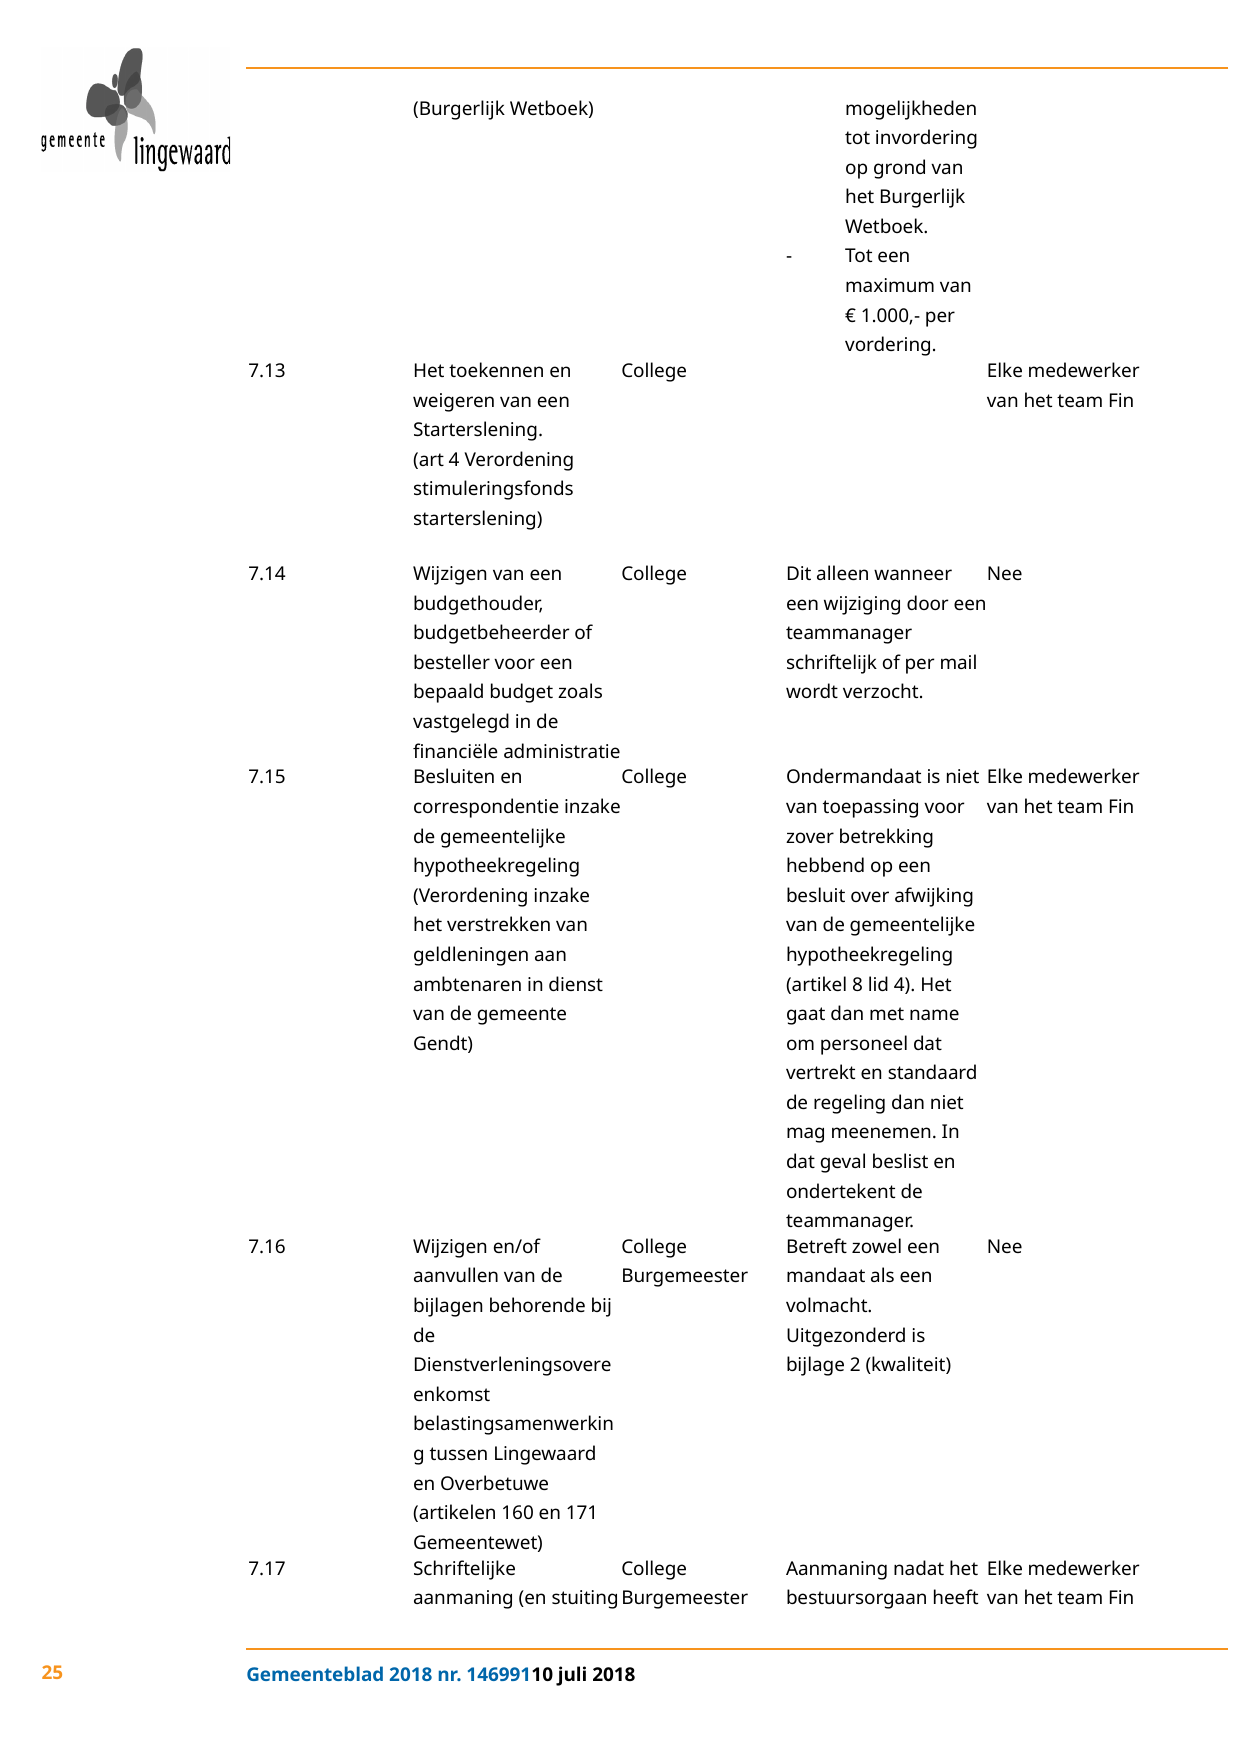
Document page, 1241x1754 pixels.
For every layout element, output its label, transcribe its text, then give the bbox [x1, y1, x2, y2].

table_cell (Burgerlijk Wetboek) [413, 95, 621, 357]
table_cell [987, 95, 1152, 357]
table_cell 7.17 [248, 1555, 413, 1610]
table_cell College Burgemeester [621, 1233, 786, 1555]
table_cell Wijzigen en/of aanvullen van de bijlagen behorende bij de Dienstverleningsovereenkomst belastingsamenwerking tussen Lingewaard en Overbetuwe (artikelen 160 en 171 Gemeentewet) [413, 1233, 621, 1555]
table_cell [621, 95, 786, 357]
table_cell 7.15 [248, 764, 413, 1233]
table_cell College [621, 764, 786, 1233]
table_cell Het toekennen en weigeren van een Starterslening. (art 4 Verordening stimuleringsfonds starterslening) [413, 357, 621, 560]
table_cell Nee [987, 1233, 1152, 1555]
table_cell Nee [987, 560, 1152, 764]
table_cell Schriftelijke aanmaning (en stuiting [413, 1555, 621, 1610]
table_cell [786, 357, 987, 560]
table_cell [248, 95, 413, 357]
table_cell Elke medewerker van het team Fin [987, 1555, 1152, 1610]
table_cell Elke medewerker van het team Fin [987, 764, 1152, 1233]
table_cell 7.14 [248, 560, 413, 764]
table_cell College Burgemeester [621, 1555, 786, 1610]
table_cell 7.16 [248, 1233, 413, 1555]
table_cell Besluiten en correspondentie inzake de gemeentelijke hypotheekregeling (Verordening inzake het verstrekken van geldleningen aan ambtenaren in dienst van de gemeente Gendt) [413, 764, 621, 1233]
table_cell College [621, 357, 786, 560]
table_cell Elke medewerker van het team Fin [987, 357, 1152, 560]
table_cell Aanmaning nadat het bestuursorgaan heeft [786, 1555, 987, 1610]
table_cell Dit alleen wanneer een wijziging door een teammanager schriftelijk of per mail wordt verzocht. [786, 560, 987, 764]
table_cell Wijzigen van een budgethouder, budgetbeheerder of besteller voor een bepaald budget zoals vastgelegd in de financiële administratie [413, 560, 621, 764]
table_cell 7.13 [248, 357, 413, 560]
table_cell College [621, 560, 786, 764]
table_cell mogelijkheden tot invordering op grond van het Burgerlijk Wetboek. Tot een maximum van € 1.000,- per vordering. [786, 95, 987, 357]
table_cell Betreft zowel een mandaat als een volmacht. Uitgezonderd is bijlage 2 (kwaliteit) [786, 1233, 987, 1555]
picture [41, 47, 231, 172]
table_cell Ondermandaat is niet van toepassing voor zover betrekking hebbend op een besluit over afwijking van de gemeentelijke hypotheekregeling (artikel 8 lid 4). Het gaat dan met name om personeel dat vertrekt en standaard de regeling dan niet mag meenemen. In dat geval beslist en ondertekent de teammanager. [786, 764, 987, 1233]
